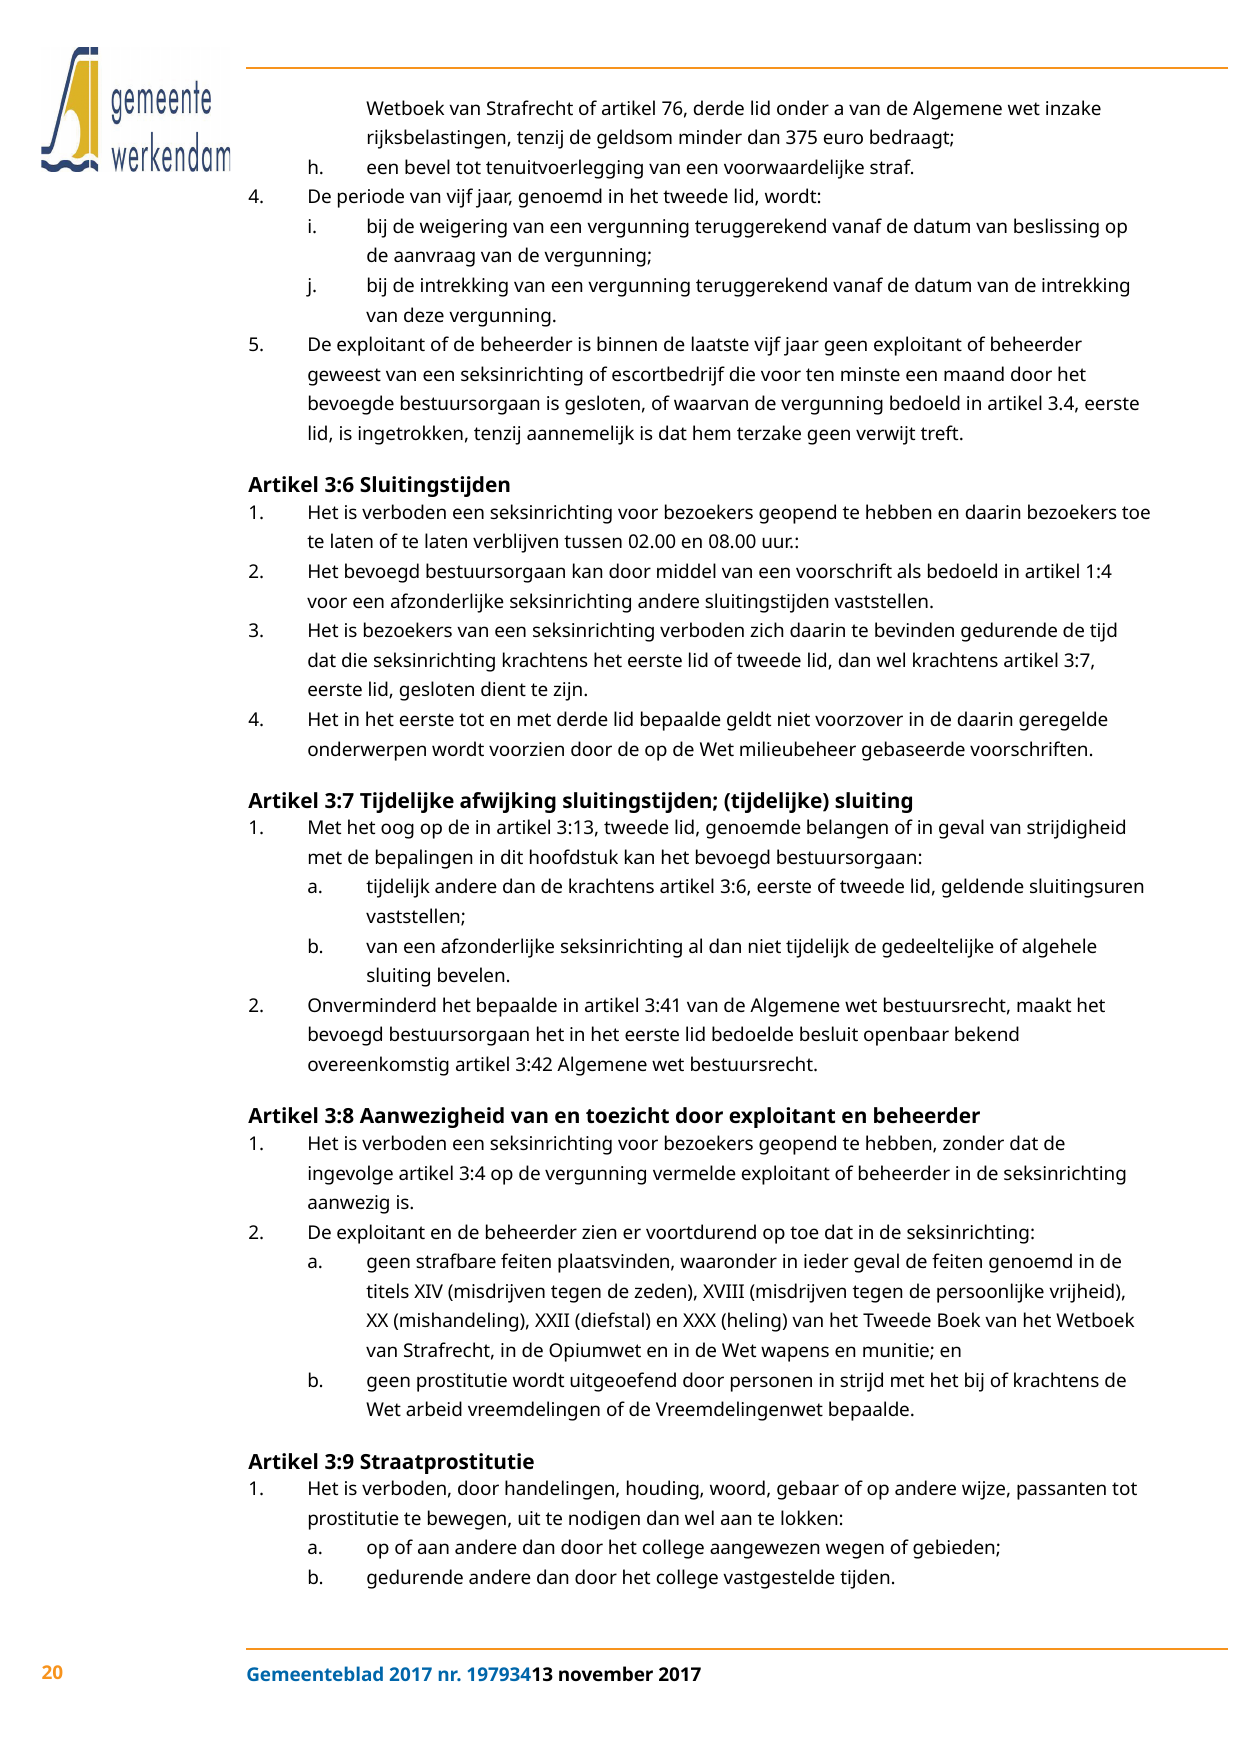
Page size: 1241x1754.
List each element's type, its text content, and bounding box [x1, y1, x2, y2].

list De exploitant en de beheerder zien er voortdurend op toe dat in de seksinrichting: [248, 1219, 1152, 1244]
list tijdelijk andere dan de krachtens artikel 3:6, eerste of tweede lid, geldende sluitingsuren vaststellen; [307, 874, 1152, 929]
list Het is verboden een seksinrichting voor bezoekers geopend te hebben en daarin bezoekers toe te laten of te laten verblijven tussen 02.00 en 08.00 uur.: [248, 499, 1152, 554]
list van een afzonderlijke seksinrichting al dan niet tijdelijk de gedeeltelijke of algehele sluiting bevelen. [307, 933, 1152, 988]
list een bevel tot tenuitvoerlegging van een voorwaardelijke straf. [307, 154, 1152, 180]
list gedurende andere dan door het college vastgestelde tijden. [307, 1564, 1152, 1590]
picture [41, 47, 231, 172]
text Artikel 3:7 Tijdelijke afwijking sluitingstijden; (tijdelijke) sluiting [248, 786, 1152, 814]
list bij de weigering van een vergunning teruggerekend vanaf de datum van beslissing op de aanvraag van de vergunning; [307, 213, 1152, 268]
text Artikel 3:9 Straatprostitutie [248, 1447, 1152, 1475]
list Het is bezoekers van een seksinrichting verboden zich daarin te bevinden gedurende de tijd dat die seksinrichting krachtens het eerste lid of tweede lid, dan wel krachtens artikel 3:7, eerste lid, gesloten dient te zijn. [248, 617, 1152, 702]
list Het is verboden, door handelingen, houding, woord, gebaar of op andere wijze, passanten tot prostitutie te bewegen, uit te nodigen dan wel aan te lokken: [248, 1475, 1152, 1531]
list op of aan andere dan door het college aangewezen wegen of gebieden; [307, 1534, 1152, 1560]
list Met het oog op de in artikel 3:13, tweede lid, genoemde belangen of in geval van strijdigheid met de bepalingen in dit hoofdstuk kan het bevoegd bestuursorgaan: [248, 814, 1152, 870]
list geen prostitutie wordt uitgeoefend door personen in strijd met het bij of krachtens de Wet arbeid vreemdelingen of de Vreemdelingenwet bepaalde. [307, 1367, 1152, 1422]
list Het is verboden een seksinrichting voor bezoekers geopend te hebben, zonder dat de ingevolge artikel 3:4 op de vergunning vermelde exploitant of beheerder in de seksinrichting aanwezig is. [248, 1130, 1152, 1215]
list geen strafbare feiten plaatsvinden, waaronder in ieder geval de feiten genoemd in de titels XIV (misdrijven tegen de zeden), XVIII (misdrijven tegen de persoonlijke vrijheid), XX (mishandeling), XXII (diefstal) en XXX (heling) van het Tweede Boek van het Wetboek van Strafrecht, in de Opiumwet en in de Wet wapens en munitie; en [307, 1248, 1152, 1363]
list De periode van vijf jaar, genoemd in het tweede lid, wordt: [248, 183, 1152, 209]
list Wetboek van Strafrecht of artikel 76, derde lid onder a van de Algemene wet inzake rijksbelastingen, tenzij de geldsom minder dan 375 euro bedraagt; [307, 95, 1152, 150]
list Het in het eerste tot en met derde lid bepaalde geldt niet voorzover in de daarin geregelde onderwerpen wordt voorzien door de op de Wet milieubeheer gebaseerde voorschriften. [248, 706, 1152, 761]
list bij de intrekking van een vergunning teruggerekend vanaf de datum van de intrekking van deze vergunning. [307, 272, 1152, 328]
list Onverminderd het bepaalde in artikel 3:41 van de Algemene wet bestuursrecht, maakt het bevoegd bestuursorgaan het in het eerste lid bedoelde besluit openbaar bekend overeenkomstig artikel 3:42 Algemene wet bestuursrecht. [248, 992, 1152, 1077]
text Artikel 3:8 Aanwezigheid van en toezicht door exploitant en beheerder [248, 1102, 1152, 1130]
list Het bevoegd bestuursorgaan kan door middel van een voorschrift als bedoeld in artikel 1:4 voor een afzonderlijke seksinrichting andere sluitingstijden vaststellen. [248, 558, 1152, 613]
text Artikel 3:6 Sluitingstijden [248, 471, 1152, 499]
list De exploitant of de beheerder is binnen de laatste vijf jaar geen exploitant of beheerder geweest van een seksinrichting of escortbedrijf die voor ten minste een maand door het bevoegde bestuursorgaan is gesloten, of waarvan de vergunning bedoeld in artikel 3.4, eerste lid, is ingetrokken, tenzij aannemelijk is dat hem terzake geen verwijt treft. [248, 331, 1152, 446]
